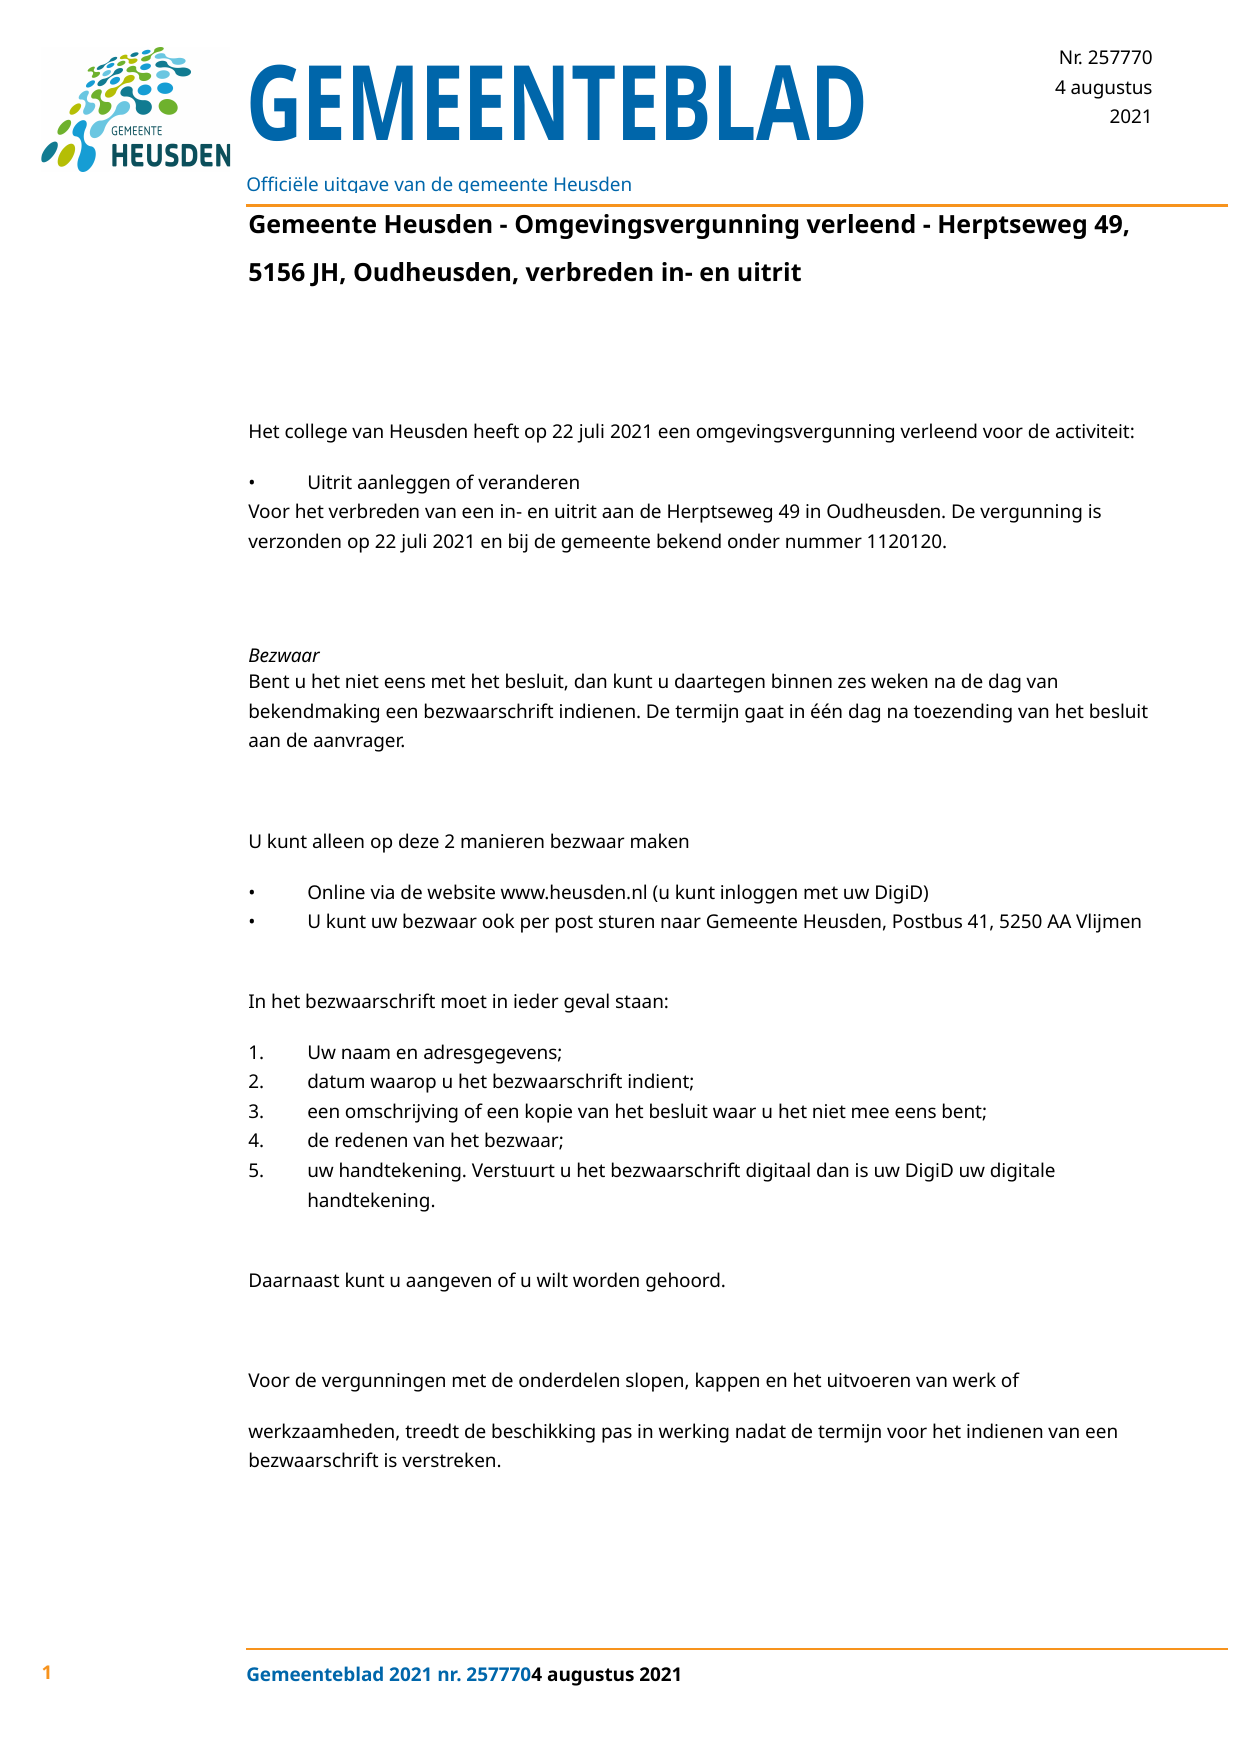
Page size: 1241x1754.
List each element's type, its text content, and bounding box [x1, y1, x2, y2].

text Bezwaar [248, 643, 1152, 668]
list de redenen van het bezwaar; [248, 1128, 1152, 1153]
text U kunt alleen op deze 2 manieren bezwaar maken [248, 828, 1152, 854]
text In het bezwaarschrift moet in ieder geval staan: [248, 988, 1152, 1014]
list datum waarop u het bezwaarschrift indient; [248, 1068, 1152, 1094]
text Het college van Heusden heeft op 22 juli 2021 een omgevingsvergunning verleend voor de activiteit: [248, 419, 1152, 444]
list Uitrit aanleggen of veranderen [248, 469, 1152, 495]
list U kunt uw bezwaar ook per post sturen naar Gemeente Heusden, Postbus 41, 5250 AA Vlijmen [248, 908, 1152, 934]
text Bent u het niet eens met het besluit, dan kunt u daartegen binnen zes weken na de dag van bekendmaking een bezwaarschrift indienen. De termijn gaat in één dag na toezending van het besluit aan de aanvrager. [248, 668, 1152, 753]
picture [41, 47, 231, 172]
text Voor de vergunningen met de onderdelen slopen, kappen en het uitvoeren van werk of [248, 1368, 1152, 1393]
text Gemeente Heusden - Omgevingsvergunning verleend - Herptseweg 49, 5156 JH, Oudheusden, verbreden in- en uitrit [248, 207, 1152, 288]
text Voor het verbreden van een in- en uitrit aan de Herptseweg 49 in Oudheusden. De vergunning is verzonden op 22 juli 2021 en bij de gemeente bekend onder nummer 1120120. [248, 499, 1152, 554]
text Daarnaast kunt u aangeven of u wilt worden gehoord. [248, 1267, 1152, 1292]
list Uw naam en adresgegevens; [248, 1039, 1152, 1064]
list uw handtekening. Verstuurt u het bezwaarschrift digitaal dan is uw DigiD uw digitale handtekening. [248, 1157, 1152, 1212]
list Online via de website www.heusden.nl (u kunt inloggen met uw DigiD) [248, 879, 1152, 904]
text werkzaamheden, treedt de beschikking pas in werking nadat de termijn voor het indienen van een bezwaarschrift is verstreken. [248, 1418, 1152, 1473]
list een omschrijving of een kopie van het besluit waar u het niet mee eens bent; [248, 1098, 1152, 1124]
